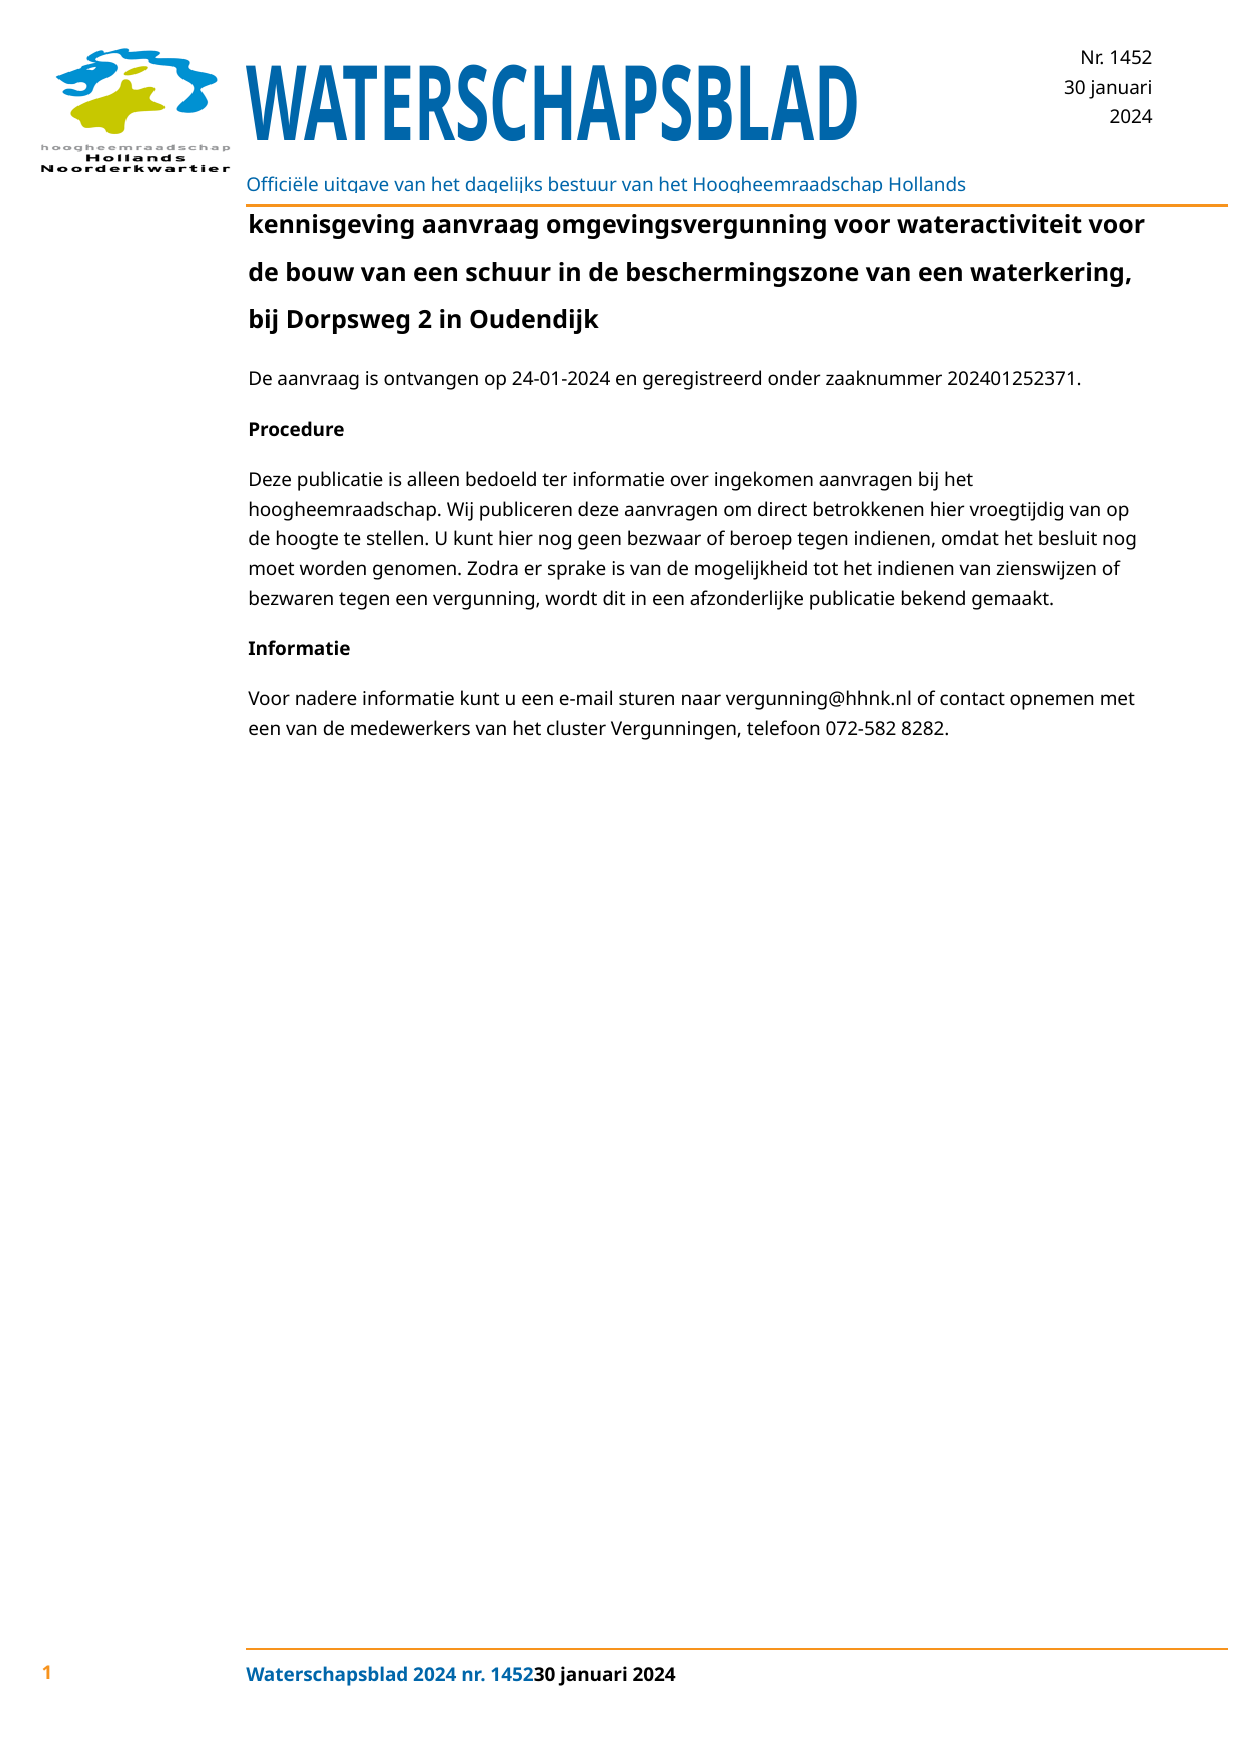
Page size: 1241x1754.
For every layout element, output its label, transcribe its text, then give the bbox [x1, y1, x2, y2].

text Deze publicatie is alleen bedoeld ter informatie over ingekomen aanvragen bij het hoogheemraadschap. Wij publiceren deze aanvragen om direct betrokkenen hier vroegtijdig van op de hoogte te stellen. U kunt hier nog geen bezwaar of beroep tegen indienen, omdat het besluit nog moet worden genomen. Zodra er sprake is van de mogelijkheid tot het indienen van zienswijzen of bezwaren tegen een vergunning, wordt dit in een afzonderlijke publicatie bekend gemaakt. [248, 466, 1152, 610]
text De aanvraag is ontvangen op 24-01-2024 en geregistreerd onder zaaknummer 202401252371. [248, 366, 1152, 391]
text Procedure [248, 416, 1152, 442]
picture [41, 47, 231, 172]
text Voor nadere informatie kunt u een e-mail sturen naar vergunning@hhnk.nl of contact opnemen met een van de medewerkers van het cluster Vergunningen, telefoon 072-582 8282. [248, 686, 1152, 741]
text kennisgeving aanvraag omgevingsvergunning voor wateractiviteit voor de bouw van een schuur in de beschermingszone van een waterkering, bij Dorpsweg 2 in Oudendijk [248, 207, 1152, 336]
text Informatie [248, 635, 1152, 661]
